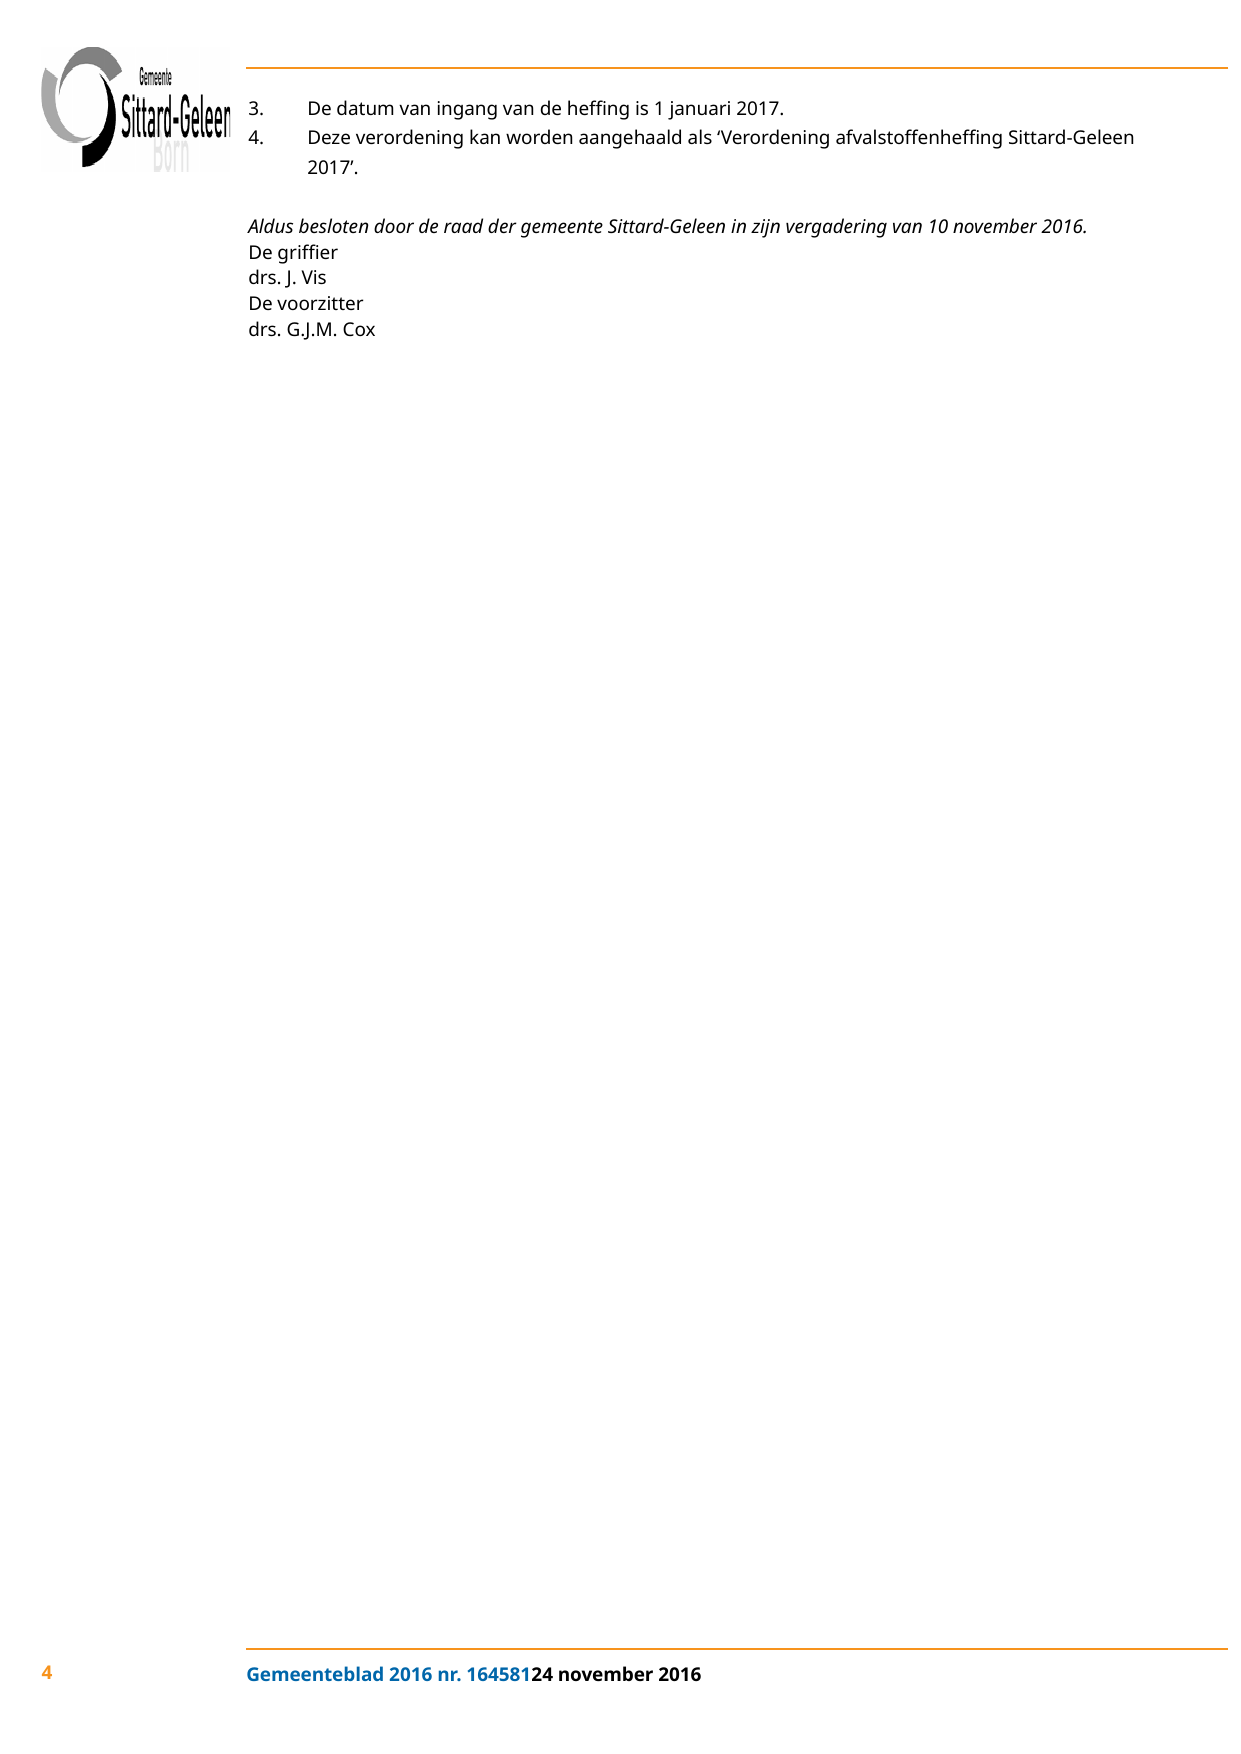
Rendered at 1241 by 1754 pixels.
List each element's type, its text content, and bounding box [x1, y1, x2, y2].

text De griffier [248, 239, 1152, 264]
text De voorzitter [248, 290, 1152, 316]
list Deze verordening kan worden aangehaald als ‘Verordening afvalstoffenheffing Sittard-Geleen 2017’. [248, 124, 1152, 180]
text drs. G.J.M. Cox [248, 316, 1152, 342]
list De datum van ingang van de heffing is 1 januari 2017. [248, 95, 1152, 121]
text Aldus besloten door de raad der gemeente Sittard-Geleen in zijn vergadering van 10 november 2016. [248, 213, 1152, 239]
text drs. J. Vis [248, 264, 1152, 290]
picture [41, 47, 231, 172]
